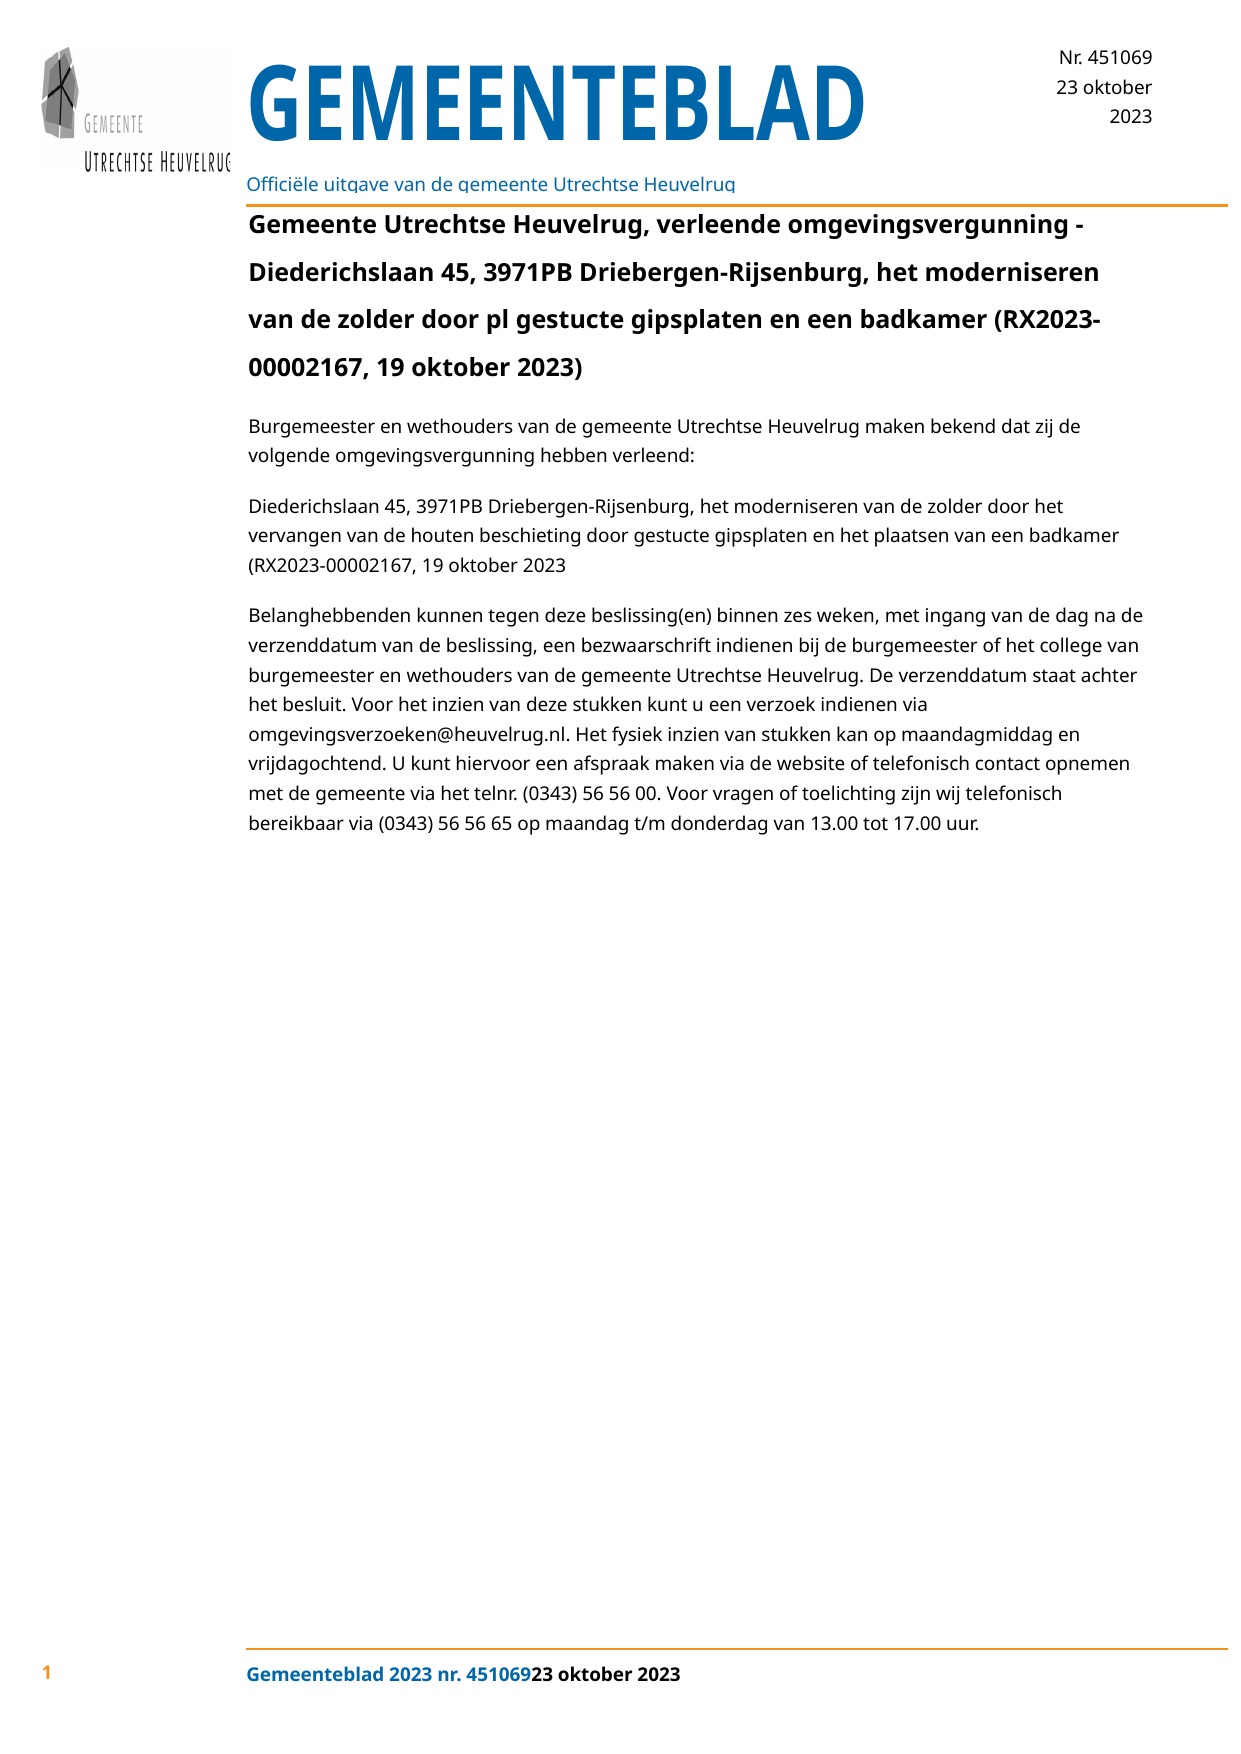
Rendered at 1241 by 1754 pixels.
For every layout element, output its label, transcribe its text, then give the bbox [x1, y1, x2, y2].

picture [41, 47, 231, 172]
text Gemeente Utrechtse Heuvelrug, verleende omgevingsvergunning - Diederichslaan 45, 3971PB Driebergen-Rijsenburg, het moderniseren van de zolder door pl gestucte gipsplaten en een badkamer (RX2023-00002167, 19 oktober 2023) [248, 207, 1152, 384]
text Diederichslaan 45, 3971PB Driebergen-Rijsenburg, het moderniseren van de zolder door het vervangen van de houten beschieting door gestucte gipsplaten en het plaatsen van een badkamer (RX2023-00002167, 19 oktober 2023 [248, 493, 1152, 578]
text Burgemeester en wethouders van de gemeente Utrechtse Heuvelrug maken bekend dat zij de volgende omgevingsvergunning hebben verleend: [248, 413, 1152, 468]
text Belanghebbenden kunnen tegen deze beslissing(en) binnen zes weken, met ingang van de dag na de verzenddatum van de beslissing, een bezwaarschrift indienen bij de burgemeester of het college van burgemeester en wethouders van de gemeente Utrechtse Heuvelrug. De verzenddatum staat achter het besluit. Voor het inzien van deze stukken kunt u een verzoek indienen via omgevingsverzoeken@heuvelrug.nl. Het fysiek inzien van stukken kan op maandagmiddag en vrijdagochtend. U kunt hiervoor een afspraak maken via de website of telefonisch contact opnemen met de gemeente via het telnr. (0343) 56 56 00. Voor vragen of toelichting zijn wij telefonisch bereikbaar via (0343) 56 56 65 op maandag t/m donderdag van 13.00 tot 17.00 uur. [248, 603, 1152, 836]
